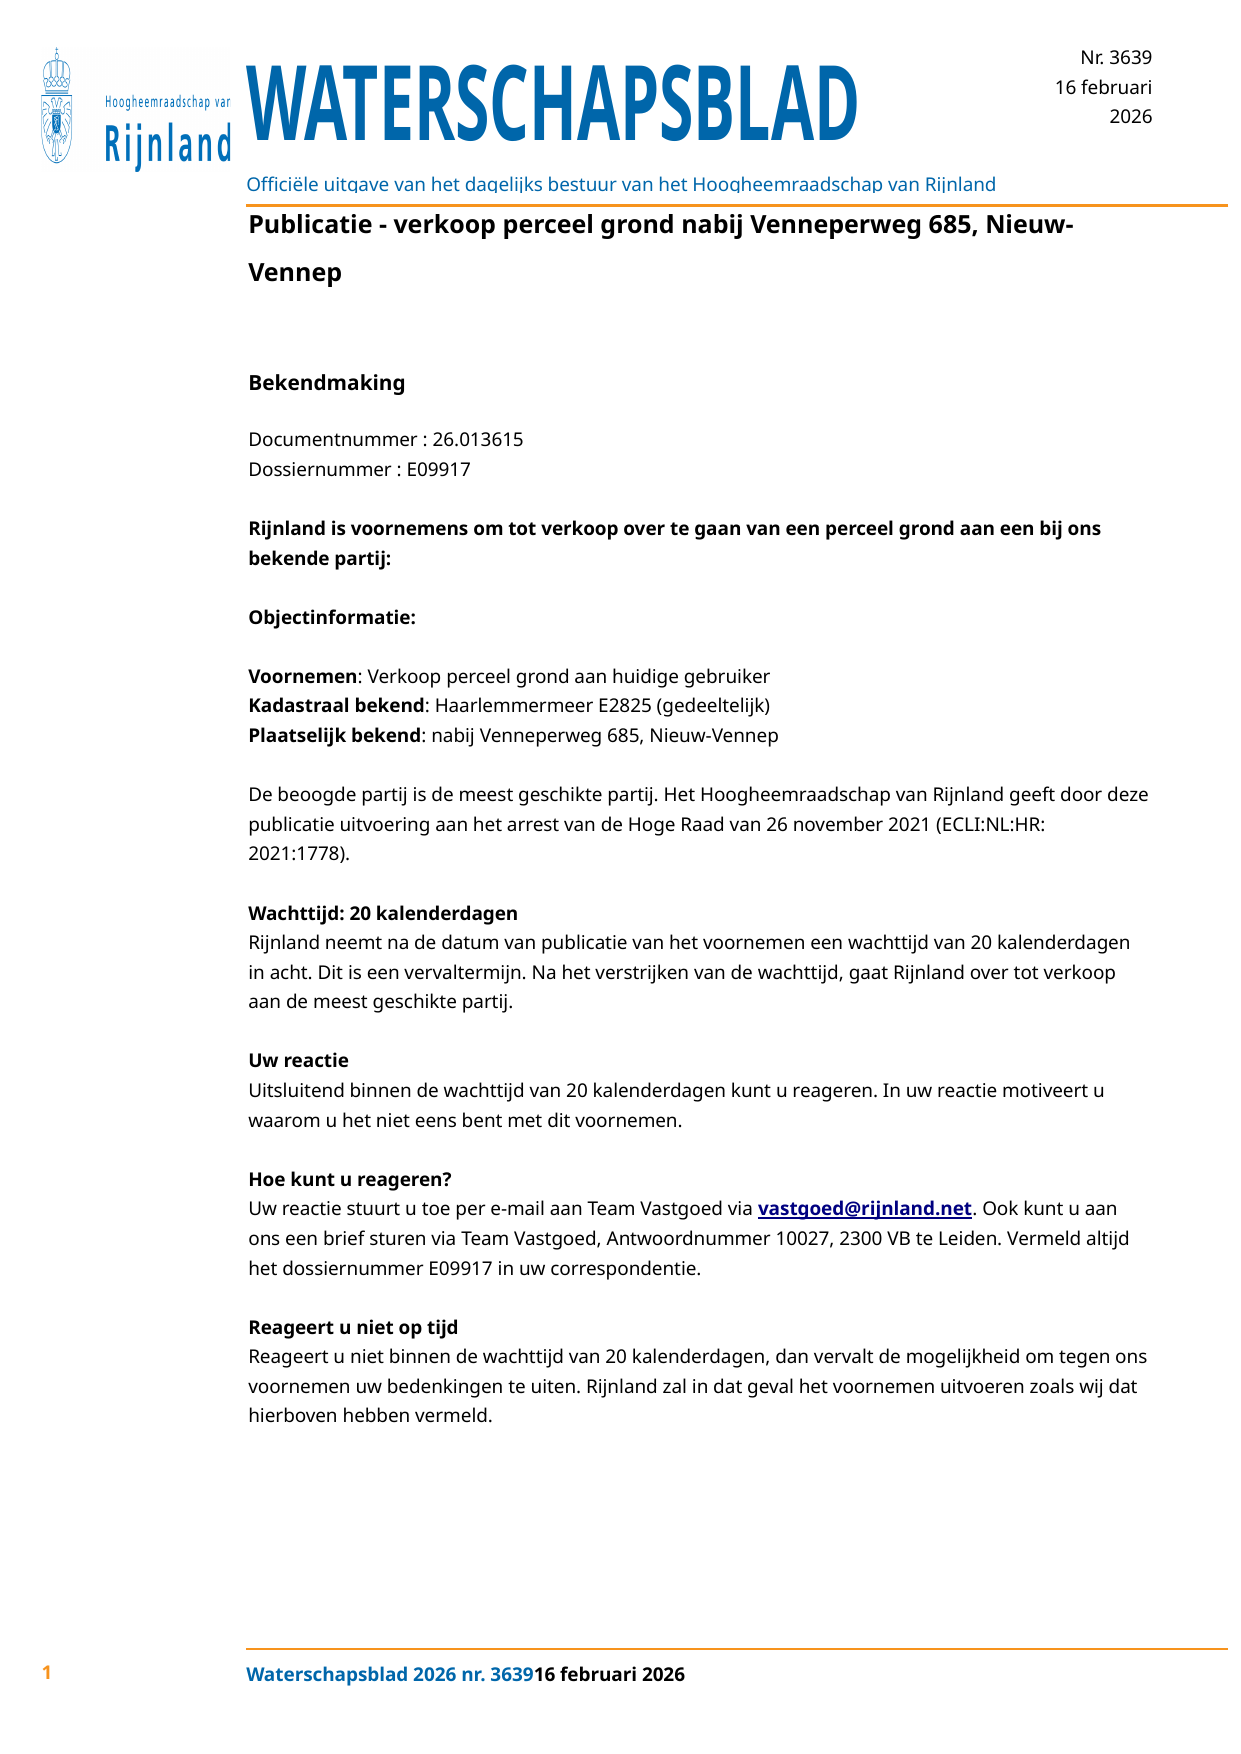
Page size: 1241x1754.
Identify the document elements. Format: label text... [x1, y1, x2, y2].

text Rijnland neemt na de datum van publicatie van het voornemen een wachttijd van 20 kalenderdagen in acht. Dit is een vervaltermijn. Na het verstrijken van de wachttijd, gaat Rijnland over tot verkoop aan de meest geschikte partij. [248, 929, 1152, 1014]
text Documentnummer : 26.013615 [248, 426, 1152, 452]
text Objectinformatie: [248, 604, 1152, 629]
text Uitsluitend binnen de wachttijd van 20 kalenderdagen kunt u reageren. In uw reactie motiveert u waarom u het niet eens bent met dit voornemen. [248, 1077, 1152, 1132]
text Voornemen: Verkoop perceel grond aan huidige gebruiker [248, 663, 1152, 689]
text Hoe kunt u reageren? [248, 1166, 1152, 1192]
text Uw reactie [248, 1048, 1152, 1073]
text Wachttijd: 20 kalenderdagen [248, 900, 1152, 925]
picture [41, 47, 231, 172]
text Dossiernummer : E09917 [248, 456, 1152, 482]
text Kadastraal bekend: Haarlemmermeer E2825 (gedeeltelijk) [248, 693, 1152, 718]
text Rijnland is voornemens om tot verkoop over te gaan van een perceel grond aan een bij ons bekende partij: [248, 515, 1152, 570]
text Publicatie - verkoop perceel grond nabij Venneperweg 685, Nieuw-Vennep [248, 207, 1152, 288]
text De beoogde partij is de meest geschikte partij. Het Hoogheemraadschap van Rijnland geeft door deze publicatie uitvoering aan het arrest van de Hoge Raad van 26 november 2021 (ECLI:NL:HR: 2021:1778). [248, 781, 1152, 866]
text Bekendmaking [248, 368, 1152, 397]
text Reageert u niet op tijd [248, 1314, 1152, 1339]
text Uw reactie stuurt u toe per e-mail aan Team Vastgoed via vastgoed@rijnland.net. Ook kunt u aan ons een brief sturen via Team Vastgoed, Antwoordnummer 10027, 2300 VB te Leiden. Vermeld altijd het dossiernummer E09917 in uw correspondentie. [248, 1196, 1152, 1280]
text Reageert u niet binnen de wachttijd van 20 kalenderdagen, dan vervalt de mogelijkheid om tegen ons voornemen uw bedenkingen te uiten. Rijnland zal in dat geval het voornemen uitvoeren zoals wij dat hierboven hebben vermeld. [248, 1343, 1152, 1428]
text Plaatselijk bekend: nabij Venneperweg 685, Nieuw-Vennep [248, 722, 1152, 748]
